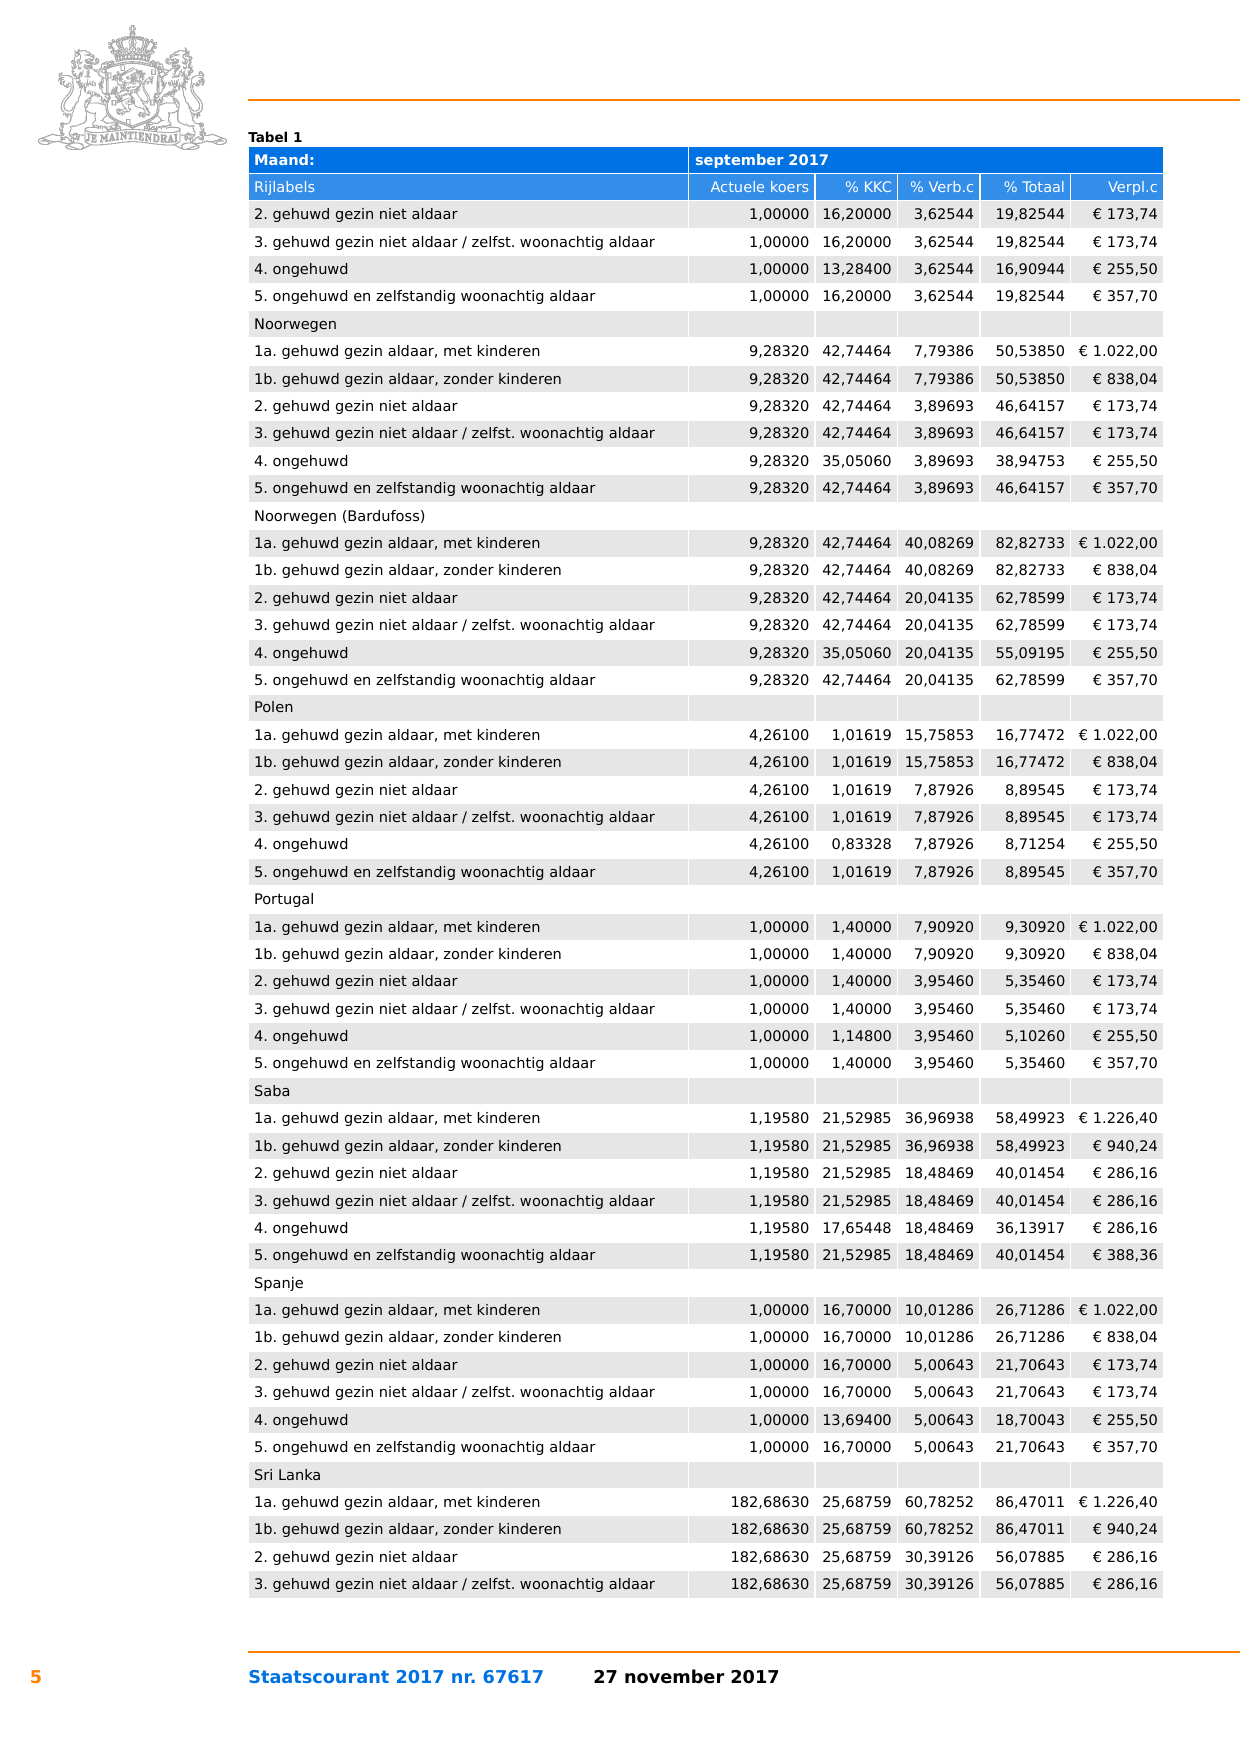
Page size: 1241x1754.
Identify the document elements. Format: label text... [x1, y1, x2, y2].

table_cell [689, 1462, 814, 1488]
table_cell 16,70000 [816, 1434, 897, 1461]
table_cell € 838,04 [1071, 366, 1163, 392]
table_cell 1,19580 [689, 1106, 814, 1132]
table_cell 4,26100 [689, 859, 814, 885]
table_cell [981, 503, 1070, 529]
table_cell € 838,04 [1071, 558, 1163, 584]
table_cell [1071, 886, 1163, 913]
table_cell 19,82544 [981, 201, 1070, 228]
table_cell 1,00000 [689, 1407, 814, 1433]
table_cell Noorwegen [249, 311, 688, 337]
table_cell 5,00643 [898, 1352, 979, 1378]
table_cell € 357,70 [1071, 859, 1163, 885]
table_cell 1,00000 [689, 229, 814, 255]
table_cell 9,28320 [689, 530, 814, 557]
table_cell 1,00000 [689, 1023, 814, 1050]
table_cell 7,87926 [898, 777, 979, 803]
table_cell 9,30920 [981, 914, 1070, 940]
table_cell Sri Lanka [249, 1462, 688, 1488]
table_cell [981, 1462, 1070, 1488]
table_cell 1,01619 [816, 749, 897, 776]
table_cell 7,87926 [898, 832, 979, 858]
table_cell 1a. gehuwd gezin aldaar, met kinderen [249, 530, 688, 557]
table_cell 5. ongehuwd en zelfstandig woonachtig aldaar [249, 1243, 688, 1269]
table_cell 4,26100 [689, 722, 814, 748]
table_cell 46,64157 [981, 475, 1070, 502]
table_cell € 1.022,00 [1071, 914, 1163, 940]
table_cell 8,89545 [981, 859, 1070, 885]
table_cell [1071, 503, 1163, 529]
table_cell 20,04135 [898, 667, 979, 693]
table_cell 7,90920 [898, 941, 979, 967]
table_cell 40,08269 [898, 530, 979, 557]
table_cell [1071, 1270, 1163, 1296]
table_cell 182,68630 [689, 1571, 814, 1598]
table_cell % Totaal [981, 174, 1070, 200]
table_cell 20,04135 [898, 585, 979, 611]
table_cell 1,40000 [816, 914, 897, 940]
table_cell 1,00000 [689, 201, 814, 228]
table_cell 19,82544 [981, 284, 1070, 310]
table_cell 1,00000 [689, 1051, 814, 1077]
table_cell 4. ongehuwd [249, 640, 688, 666]
table_cell 35,05060 [816, 640, 897, 666]
table_cell 5. ongehuwd en zelfstandig woonachtig aldaar [249, 667, 688, 693]
table_cell 9,28320 [689, 448, 814, 474]
table_cell Spanje [249, 1270, 688, 1296]
table_cell 1,01619 [816, 722, 897, 748]
table_cell [981, 695, 1070, 721]
table_cell € 838,04 [1071, 749, 1163, 776]
table_cell [898, 886, 979, 913]
table_cell 1,01619 [816, 777, 897, 803]
table_cell 15,75853 [898, 722, 979, 748]
table_cell 18,48469 [898, 1243, 979, 1269]
table_cell [1071, 1462, 1163, 1488]
table_cell 42,74464 [816, 558, 897, 584]
table_cell 3,89693 [898, 448, 979, 474]
table_cell 36,96938 [898, 1133, 979, 1159]
table_cell € 286,16 [1071, 1215, 1163, 1241]
table_cell € 1.022,00 [1071, 1297, 1163, 1324]
table_cell € 173,74 [1071, 613, 1163, 639]
table_cell 1,00000 [689, 284, 814, 310]
table_cell 1,00000 [689, 256, 814, 283]
table_cell 50,53850 [981, 366, 1070, 392]
table_cell 3,62544 [898, 256, 979, 283]
table_cell 5,35460 [981, 1051, 1070, 1077]
table_cell 62,78599 [981, 613, 1070, 639]
table_cell [816, 886, 897, 913]
table_cell 2. gehuwd gezin niet aldaar [249, 585, 688, 611]
table_cell 3. gehuwd gezin niet aldaar / zelfst. woonachtig aldaar [249, 1380, 688, 1406]
table_cell [898, 1078, 979, 1104]
table_cell [816, 1270, 897, 1296]
table_cell Noorwegen (Bardufoss) [249, 503, 688, 529]
table_cell € 838,04 [1071, 941, 1163, 967]
table_cell 40,08269 [898, 558, 979, 584]
table_cell € 940,24 [1071, 1133, 1163, 1159]
table_cell 82,82733 [981, 558, 1070, 584]
table_cell 9,28320 [689, 421, 814, 447]
table_cell 4,26100 [689, 749, 814, 776]
table_cell 8,89545 [981, 777, 1070, 803]
table_cell 38,94753 [981, 448, 1070, 474]
table_cell € 1.022,00 [1071, 339, 1163, 365]
table_cell 1b. gehuwd gezin aldaar, zonder kinderen [249, 1325, 688, 1351]
table_cell Verpl.c [1071, 174, 1163, 200]
table_cell [816, 503, 897, 529]
table_cell 20,04135 [898, 613, 979, 639]
table_cell 3,62544 [898, 284, 979, 310]
table_cell 25,68759 [816, 1516, 897, 1543]
table_cell 1a. gehuwd gezin aldaar, met kinderen [249, 914, 688, 940]
table_cell 10,01286 [898, 1297, 979, 1324]
table_cell 19,82544 [981, 229, 1070, 255]
table_cell 9,28320 [689, 339, 814, 365]
table_cell € 357,70 [1071, 667, 1163, 693]
picture [38, 25, 227, 150]
table_cell € 357,70 [1071, 1434, 1163, 1461]
table_cell 25,68759 [816, 1544, 897, 1570]
table_cell 1,19580 [689, 1215, 814, 1241]
table_cell 9,28320 [689, 585, 814, 611]
table_cell 16,77472 [981, 749, 1070, 776]
table_cell Maand: [249, 147, 688, 173]
table_cell 17,65448 [816, 1215, 897, 1241]
table_cell 1a. gehuwd gezin aldaar, met kinderen [249, 339, 688, 365]
table_cell € 1.226,40 [1071, 1106, 1163, 1132]
table_cell 21,70643 [981, 1380, 1070, 1406]
table_cell 15,75853 [898, 749, 979, 776]
table_cell 1,00000 [689, 1380, 814, 1406]
table_cell 1b. gehuwd gezin aldaar, zonder kinderen [249, 941, 688, 967]
table_cell 9,30920 [981, 941, 1070, 967]
table_cell [898, 311, 979, 337]
table_cell 13,69400 [816, 1407, 897, 1433]
table_cell 1,19580 [689, 1188, 814, 1214]
table_cell € 255,50 [1071, 832, 1163, 858]
table_cell 5. ongehuwd en zelfstandig woonachtig aldaar [249, 284, 688, 310]
table_cell [689, 503, 814, 529]
table_cell 46,64157 [981, 393, 1070, 419]
table_cell Portugal [249, 886, 688, 913]
table_cell 4. ongehuwd [249, 1215, 688, 1241]
table_cell 36,13917 [981, 1215, 1070, 1241]
table_cell € 357,70 [1071, 475, 1163, 502]
table_cell 30,39126 [898, 1571, 979, 1598]
table_cell 182,68630 [689, 1544, 814, 1570]
table_cell 1b. gehuwd gezin aldaar, zonder kinderen [249, 1133, 688, 1159]
table_cell 50,53850 [981, 339, 1070, 365]
table_cell 4,26100 [689, 777, 814, 803]
table_cell Actuele koers [689, 174, 814, 200]
table_cell 42,74464 [816, 421, 897, 447]
table_cell 4. ongehuwd [249, 832, 688, 858]
table_cell 16,90944 [981, 256, 1070, 283]
table_cell 1,19580 [689, 1160, 814, 1187]
table_cell 55,09195 [981, 640, 1070, 666]
table_cell 82,82733 [981, 530, 1070, 557]
table_cell 86,47011 [981, 1516, 1070, 1543]
table_cell € 286,16 [1071, 1160, 1163, 1187]
table_cell 18,48469 [898, 1160, 979, 1187]
table_cell 16,20000 [816, 201, 897, 228]
table_cell 21,52985 [816, 1243, 897, 1269]
table_cell 3. gehuwd gezin niet aldaar / zelfst. woonachtig aldaar [249, 421, 688, 447]
table_cell [816, 1078, 897, 1104]
table_cell [816, 311, 897, 337]
table_cell 1,40000 [816, 996, 897, 1022]
table_cell 3,62544 [898, 229, 979, 255]
table_cell 42,74464 [816, 339, 897, 365]
table_cell € 173,74 [1071, 1380, 1163, 1406]
table_cell 5,00643 [898, 1380, 979, 1406]
table_cell 16,70000 [816, 1380, 897, 1406]
table_cell 3. gehuwd gezin niet aldaar / zelfst. woonachtig aldaar [249, 613, 688, 639]
table_cell % Verb.c [898, 174, 979, 200]
table_cell 42,74464 [816, 585, 897, 611]
table_cell 42,74464 [816, 613, 897, 639]
table_cell € 173,74 [1071, 201, 1163, 228]
table_cell [981, 1270, 1070, 1296]
table_cell [1071, 1078, 1163, 1104]
table_cell [689, 886, 814, 913]
table_cell [898, 503, 979, 529]
table_cell € 388,36 [1071, 1243, 1163, 1269]
table_cell 1a. gehuwd gezin aldaar, met kinderen [249, 1106, 688, 1132]
table_cell 40,01454 [981, 1243, 1070, 1269]
table_cell € 173,74 [1071, 229, 1163, 255]
table_cell 26,71286 [981, 1325, 1070, 1351]
table_cell € 255,50 [1071, 1407, 1163, 1433]
table_cell € 357,70 [1071, 284, 1163, 310]
table_cell 18,48469 [898, 1215, 979, 1241]
table_cell 42,74464 [816, 393, 897, 419]
table_cell 1,19580 [689, 1243, 814, 1269]
table_cell € 286,16 [1071, 1544, 1163, 1570]
table_cell 1,00000 [689, 996, 814, 1022]
table_cell € 173,74 [1071, 585, 1163, 611]
table_cell € 940,24 [1071, 1516, 1163, 1543]
table_cell € 838,04 [1071, 1325, 1163, 1351]
table_cell 21,52985 [816, 1160, 897, 1187]
table_cell € 286,16 [1071, 1571, 1163, 1598]
table_cell 1,00000 [689, 1325, 814, 1351]
table_cell 182,68630 [689, 1489, 814, 1515]
table_cell 1,01619 [816, 859, 897, 885]
table_cell [816, 695, 897, 721]
table_header Tabel 1 [248, 130, 1163, 146]
table_cell 1,00000 [689, 941, 814, 967]
table_cell [816, 1462, 897, 1488]
table_cell [981, 886, 1070, 913]
table_cell 3,89693 [898, 393, 979, 419]
table_cell 1b. gehuwd gezin aldaar, zonder kinderen [249, 558, 688, 584]
table_cell € 255,50 [1071, 640, 1163, 666]
table_cell % KKC [816, 174, 897, 200]
table_cell € 286,16 [1071, 1188, 1163, 1214]
table_cell Rijlabels [249, 174, 688, 200]
table_cell 1a. gehuwd gezin aldaar, met kinderen [249, 1297, 688, 1324]
table_cell 2. gehuwd gezin niet aldaar [249, 969, 688, 995]
table_cell 3,95460 [898, 969, 979, 995]
table_cell 2. gehuwd gezin niet aldaar [249, 1352, 688, 1378]
table_cell 1b. gehuwd gezin aldaar, zonder kinderen [249, 749, 688, 776]
table_cell 16,20000 [816, 229, 897, 255]
table_cell 1,40000 [816, 941, 897, 967]
table_cell 21,70643 [981, 1352, 1070, 1378]
table_cell 8,89545 [981, 804, 1070, 831]
table_cell 5. ongehuwd en zelfstandig woonachtig aldaar [249, 1051, 688, 1077]
table_cell 16,70000 [816, 1325, 897, 1351]
table_cell 16,70000 [816, 1352, 897, 1378]
table_cell 3. gehuwd gezin niet aldaar / zelfst. woonachtig aldaar [249, 996, 688, 1022]
table_cell 13,28400 [816, 256, 897, 283]
table_cell [689, 311, 814, 337]
table_cell € 173,74 [1071, 393, 1163, 419]
table_cell 58,49923 [981, 1133, 1070, 1159]
table_cell 18,70043 [981, 1407, 1070, 1433]
table_cell 18,48469 [898, 1188, 979, 1214]
table_cell 1,00000 [689, 1352, 814, 1378]
table_cell 3,89693 [898, 475, 979, 502]
table_cell 2. gehuwd gezin niet aldaar [249, 1544, 688, 1570]
table_cell [981, 311, 1070, 337]
table_cell 40,01454 [981, 1160, 1070, 1187]
table_cell 3,95460 [898, 1051, 979, 1077]
table_cell 26,71286 [981, 1297, 1070, 1324]
table_cell 16,77472 [981, 722, 1070, 748]
table_cell 1,00000 [689, 969, 814, 995]
table_cell 36,96938 [898, 1106, 979, 1132]
table_cell 5,00643 [898, 1407, 979, 1433]
table_cell 86,47011 [981, 1489, 1070, 1515]
table_cell 7,79386 [898, 366, 979, 392]
table_cell 5,00643 [898, 1434, 979, 1461]
table_cell € 173,74 [1071, 421, 1163, 447]
table_cell 42,74464 [816, 530, 897, 557]
table_cell 21,52985 [816, 1133, 897, 1159]
table_cell Polen [249, 695, 688, 721]
table_cell september 2017 [689, 147, 1163, 173]
table_cell 58,49923 [981, 1106, 1070, 1132]
table_cell 5. ongehuwd en zelfstandig woonachtig aldaar [249, 475, 688, 502]
table_cell [689, 1270, 814, 1296]
table_cell 3,62544 [898, 201, 979, 228]
table_cell 9,28320 [689, 640, 814, 666]
table_cell 16,70000 [816, 1297, 897, 1324]
table_cell € 255,50 [1071, 448, 1163, 474]
table_cell 1b. gehuwd gezin aldaar, zonder kinderen [249, 366, 688, 392]
table_cell 3,95460 [898, 996, 979, 1022]
table_cell 1,19580 [689, 1133, 814, 1159]
table_cell € 173,74 [1071, 1352, 1163, 1378]
table_cell 4. ongehuwd [249, 448, 688, 474]
table_cell 9,28320 [689, 613, 814, 639]
table_cell 4,26100 [689, 804, 814, 831]
table_cell € 255,50 [1071, 256, 1163, 283]
table_cell 182,68630 [689, 1516, 814, 1543]
table_cell [898, 695, 979, 721]
table_cell 20,04135 [898, 640, 979, 666]
table_cell 1a. gehuwd gezin aldaar, met kinderen [249, 1489, 688, 1515]
table_cell 25,68759 [816, 1571, 897, 1598]
table_cell 2. gehuwd gezin niet aldaar [249, 1160, 688, 1187]
table_cell 5,35460 [981, 969, 1070, 995]
table_cell € 1.226,40 [1071, 1489, 1163, 1515]
table_cell 4. ongehuwd [249, 1407, 688, 1433]
table_cell 10,01286 [898, 1325, 979, 1351]
table_cell 8,71254 [981, 832, 1070, 858]
table_cell 60,78252 [898, 1489, 979, 1515]
table_cell 1a. gehuwd gezin aldaar, met kinderen [249, 722, 688, 748]
table_cell 5,35460 [981, 996, 1070, 1022]
table_cell 30,39126 [898, 1544, 979, 1570]
table_cell 42,74464 [816, 475, 897, 502]
table_cell 62,78599 [981, 667, 1070, 693]
table_cell 7,79386 [898, 339, 979, 365]
table_cell € 173,74 [1071, 777, 1163, 803]
table_cell 9,28320 [689, 393, 814, 419]
table_cell € 173,74 [1071, 996, 1163, 1022]
table_cell 7,87926 [898, 804, 979, 831]
table_cell [1071, 311, 1163, 337]
table_cell 2. gehuwd gezin niet aldaar [249, 393, 688, 419]
table_cell 5,10260 [981, 1023, 1070, 1050]
table_cell 35,05060 [816, 448, 897, 474]
table_cell 3. gehuwd gezin niet aldaar / zelfst. woonachtig aldaar [249, 229, 688, 255]
table_cell € 173,74 [1071, 969, 1163, 995]
table_cell 2. gehuwd gezin niet aldaar [249, 201, 688, 228]
table_cell 0,83328 [816, 832, 897, 858]
table_cell 1,14800 [816, 1023, 897, 1050]
table_cell 7,87926 [898, 859, 979, 885]
table_cell [898, 1462, 979, 1488]
table_cell 21,70643 [981, 1434, 1070, 1461]
table_cell 3. gehuwd gezin niet aldaar / zelfst. woonachtig aldaar [249, 1188, 688, 1214]
table_cell Saba [249, 1078, 688, 1104]
table_cell 1,00000 [689, 914, 814, 940]
table_cell 3. gehuwd gezin niet aldaar / zelfst. woonachtig aldaar [249, 804, 688, 831]
table_cell [689, 1078, 814, 1104]
table_cell 1,40000 [816, 1051, 897, 1077]
table_cell € 173,74 [1071, 804, 1163, 831]
table_cell 1,40000 [816, 969, 897, 995]
table_cell 1b. gehuwd gezin aldaar, zonder kinderen [249, 1516, 688, 1543]
table_cell [1071, 695, 1163, 721]
table_cell € 357,70 [1071, 1051, 1163, 1077]
table_cell € 255,50 [1071, 1023, 1163, 1050]
table_cell 5. ongehuwd en zelfstandig woonachtig aldaar [249, 1434, 688, 1461]
table_cell [689, 695, 814, 721]
table_cell 42,74464 [816, 667, 897, 693]
table_cell 21,52985 [816, 1188, 897, 1214]
table_cell 9,28320 [689, 366, 814, 392]
table_cell € 1.022,00 [1071, 722, 1163, 748]
table_cell 9,28320 [689, 475, 814, 502]
table_cell 46,64157 [981, 421, 1070, 447]
table_cell € 1.022,00 [1071, 530, 1163, 557]
table_cell 9,28320 [689, 558, 814, 584]
table_cell 62,78599 [981, 585, 1070, 611]
table_cell [981, 1078, 1070, 1104]
table_cell 2. gehuwd gezin niet aldaar [249, 777, 688, 803]
table_cell 9,28320 [689, 667, 814, 693]
table_cell 5. ongehuwd en zelfstandig woonachtig aldaar [249, 859, 688, 885]
table_cell 56,07885 [981, 1571, 1070, 1598]
table_cell 7,90920 [898, 914, 979, 940]
table_cell 3. gehuwd gezin niet aldaar / zelfst. woonachtig aldaar [249, 1571, 688, 1598]
table_cell 56,07885 [981, 1544, 1070, 1570]
table_cell 3,89693 [898, 421, 979, 447]
table_cell 4. ongehuwd [249, 256, 688, 283]
table_cell 40,01454 [981, 1188, 1070, 1214]
table_cell 4,26100 [689, 832, 814, 858]
table_cell 42,74464 [816, 366, 897, 392]
table_cell 60,78252 [898, 1516, 979, 1543]
table_cell [898, 1270, 979, 1296]
table_cell 25,68759 [816, 1489, 897, 1515]
table_cell 21,52985 [816, 1106, 897, 1132]
table_cell 1,01619 [816, 804, 897, 831]
table_cell 1,00000 [689, 1297, 814, 1324]
table_cell 1,00000 [689, 1434, 814, 1461]
table_cell 16,20000 [816, 284, 897, 310]
table_cell 3,95460 [898, 1023, 979, 1050]
table_cell 4. ongehuwd [249, 1023, 688, 1050]
